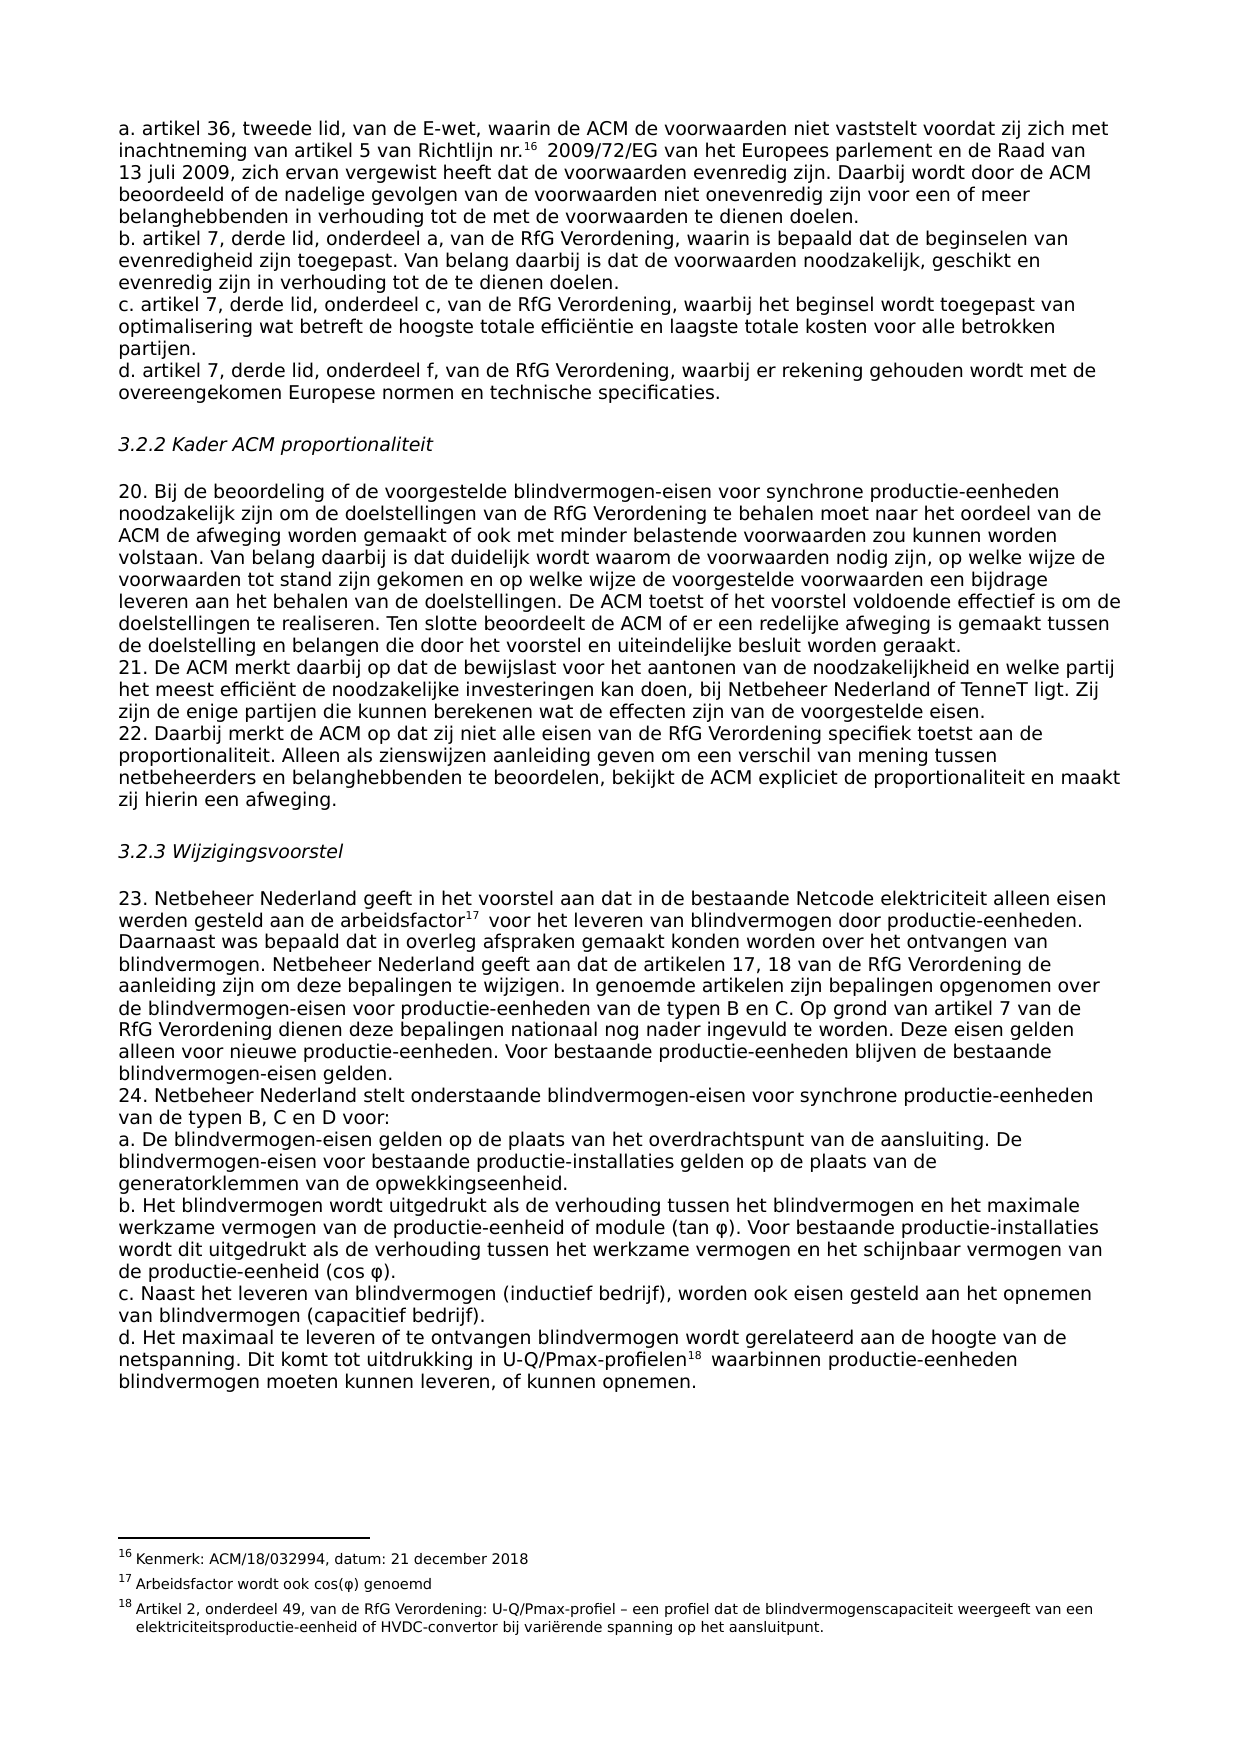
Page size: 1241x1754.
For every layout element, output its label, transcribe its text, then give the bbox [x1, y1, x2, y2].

text 20. Bij de beoordeling of de voorgestelde blindvermogen-eisen voor synchrone productie-eenheden noodzakelijk zijn om de doelstellingen van de RfG Verordening te behalen moet naar het oordeel van de ACM de afweging worden gemaakt of ook met minder belastende voorwaarden zou kunnen worden volstaan. Van belang daarbij is dat duidelijk wordt waarom de voorwaarden nodig zijn, op welke wijze de voorwaarden tot stand zijn gekomen en op welke wijze de voorgestelde voorwaarden een bijdrage leveren aan het behalen van de doelstellingen. De ACM toetst of het voorstel voldoende effectief is om de doelstellingen te realiseren. Ten slotte beoordeelt de ACM of er een redelijke afweging is gemaakt tussen de doelstelling en belangen die door het voorstel en uiteindelijke besluit worden geraakt. [118, 481, 1122, 657]
text d. artikel 7, derde lid, onderdeel f, van de RfG Verordening, waarbij er rekening gehouden wordt met de overeengekomen Europese normen en technische specificaties. [118, 360, 1122, 404]
text 22. Daarbij merkt de ACM op dat zij niet alle eisen van de RfG Verordening specifiek toetst aan de proportionaliteit. Alleen als zienswijzen aanleiding geven om een verschil van mening tussen netbeheerders en belanghebbenden te beoordelen, bekijkt de ACM expliciet de proportionaliteit en maakt zij hierin een afweging. [118, 723, 1122, 811]
subtitle 3.2.2 Kader ACM proportionaliteit [118, 434, 1122, 456]
text Arbeidsfactor wordt ook cos(φ) genoemd [118, 1572, 1122, 1594]
text d. Het maximaal te leveren of te ontvangen blindvermogen wordt gerelateerd aan de hoogte van de netspanning. Dit komt tot uitdrukking in U-Q/Pmax-profielen waarbinnen productie-eenheden blindvermogen moeten kunnen leveren, of kunnen opnemen. [118, 1327, 1122, 1393]
text b. artikel 7, derde lid, onderdeel a, van de RfG Verordening, waarin is bepaald dat de beginselen van evenredigheid zijn toegepast. Van belang daarbij is dat de voorwaarden noodzakelijk, geschikt en evenredig zijn in verhouding tot de te dienen doelen. [118, 228, 1122, 294]
text a. artikel 36, tweede lid, van de E-wet, waarin de ACM de voorwaarden niet vaststelt voordat zij zich met inachtneming van artikel 5 van Richtlijn nr. 2009/72/EG van het Europees parlement en de Raad van 13 juli 2009, zich ervan vergewist heeft dat de voorwaarden evenredig zijn. Daarbij wordt door de ACM beoordeeld of de nadelige gevolgen van de voorwaarden niet onevenredig zijn voor een of meer belanghebbenden in verhouding tot de met de voorwaarden te dienen doelen. [118, 118, 1122, 228]
text 23. Netbeheer Nederland geeft in het voorstel aan dat in de bestaande Netcode elektriciteit alleen eisen werden gesteld aan de arbeidsfactor voor het leveren van blindvermogen door productie-eenheden. Daarnaast was bepaald dat in overleg afspraken gemaakt konden worden over het ontvangen van blindvermogen. Netbeheer Nederland geeft aan dat de artikelen 17, 18 van de RfG Verordening de aanleiding zijn om deze bepalingen te wijzigen. In genoemde artikelen zijn bepalingen opgenomen over de blindvermogen-eisen voor productie-eenheden van de typen B en C. Op grond van artikel 7 van de RfG Verordening dienen deze bepalingen nationaal nog nader ingevuld te worden. Deze eisen gelden alleen voor nieuwe productie-eenheden. Voor bestaande productie-eenheden blijven de bestaande blindvermogen-eisen gelden. [118, 887, 1122, 1085]
text Artikel 2, onderdeel 49, van de RfG Verordening: U-Q/Pmax-profiel – een profiel dat de blindvermogenscapaciteit weergeeft van een elektriciteitsproductie-eenheid of HVDC-convertor bij variërende spanning op het aansluitpunt. [118, 1597, 1122, 1636]
text Kenmerk: ACM/18/032994, datum: 21 december 2018 [118, 1547, 1122, 1569]
text 24. Netbeheer Nederland stelt onderstaande blindvermogen-eisen voor synchrone productie-eenheden van de typen B, C en D voor: [118, 1085, 1122, 1129]
text b. Het blindvermogen wordt uitgedrukt als de verhouding tussen het blindvermogen en het maximale werkzame vermogen van de productie-eenheid of module (tan φ). Voor bestaande productie-installaties wordt dit uitgedrukt als de verhouding tussen het werkzame vermogen en het schijnbaar vermogen van de productie-eenheid (cos φ). [118, 1195, 1122, 1283]
text a. De blindvermogen-eisen gelden op de plaats van het overdrachtspunt van de aansluiting. De blindvermogen-eisen voor bestaande productie-installaties gelden op de plaats van de generatorklemmen van de opwekkingseenheid. [118, 1129, 1122, 1195]
text c. Naast het leveren van blindvermogen (inductief bedrijf), worden ook eisen gesteld aan het opnemen van blindvermogen (capacitief bedrijf). [118, 1283, 1122, 1327]
subtitle 3.2.3 Wijzigingsvoorstel [118, 841, 1122, 862]
text 21. De ACM merkt daarbij op dat de bewijslast voor het aantonen van de noodzakelijkheid en welke partij het meest efficiënt de noodzakelijke investeringen kan doen, bij Netbeheer Nederland of TenneT ligt. Zij zijn de enige partijen die kunnen berekenen wat de effecten zijn van de voorgestelde eisen. [118, 657, 1122, 723]
text c. artikel 7, derde lid, onderdeel c, van de RfG Verordening, waarbij het beginsel wordt toegepast van optimalisering wat betreft de hoogste totale efficiëntie en laagste totale kosten voor alle betrokken partijen. [118, 294, 1122, 360]
